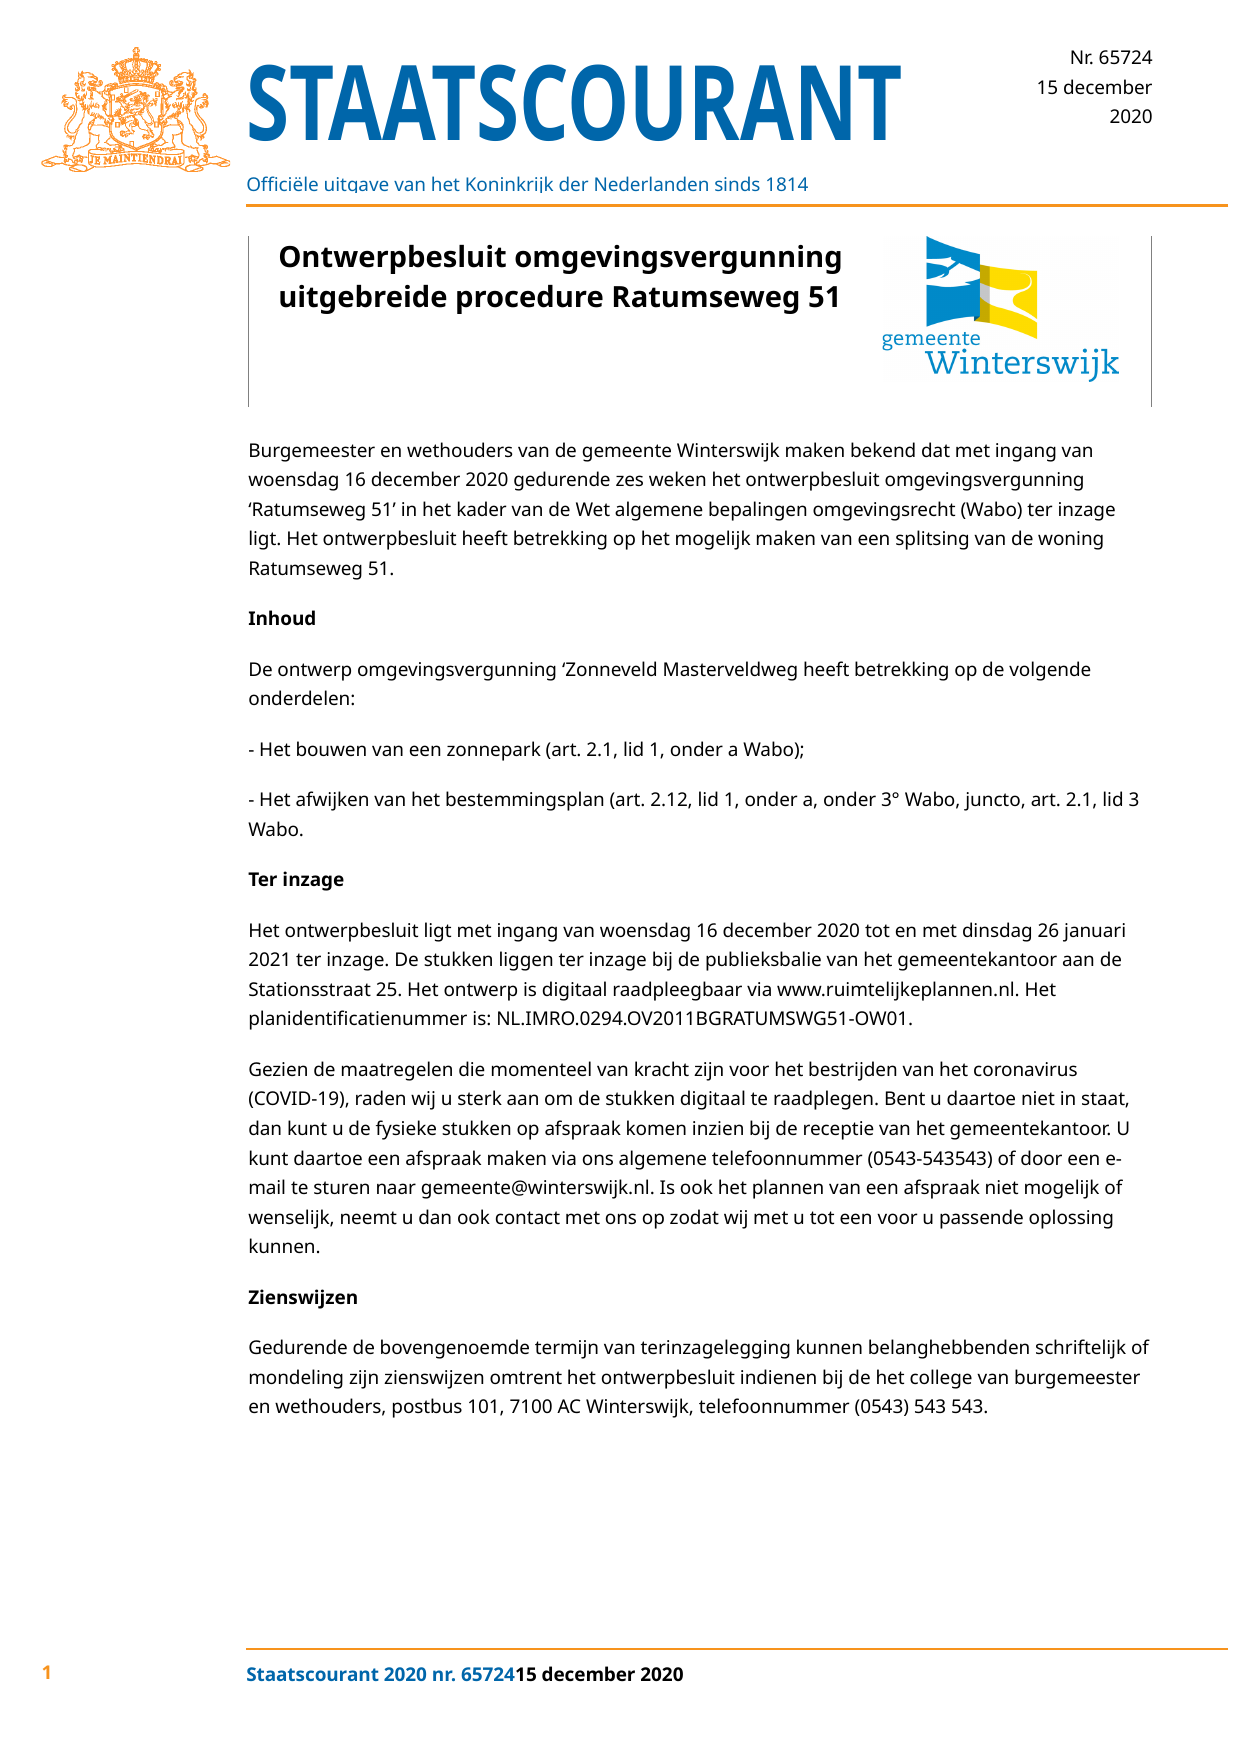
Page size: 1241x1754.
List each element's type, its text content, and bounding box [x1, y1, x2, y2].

text Gedurende de bovengenoemde termijn van terinzagelegging kunnen belanghebbenden schriftelijk of mondeling zijn zienswijzen omtrent het ontwerpbesluit indienen bij de het college van burgemeester en wethouders, postbus 101, 7100 AC Winterswijk, telefoonnummer (0543) 543 543. [248, 1334, 1152, 1419]
text - Het bouwen van een zonnepark (art. 2.1, lid 1, onder a Wabo); [248, 736, 1152, 762]
text Ter inzage [248, 866, 1152, 892]
text Gezien de maatregelen die momenteel van kracht zijn voor het bestrijden van het coronavirus (COVID-19), raden wij u sterk aan om de stukken digitaal te raadplegen. Bent u daartoe niet in staat, dan kunt u de fysieke stukken op afspraak komen inzien bij de receptie van het gemeentekantoor. U kunt daartoe een afspraak maken via ons algemene telefoonnummer (0543-543543) of door een e-mail te sturen naar gemeente@winterswijk.nl. Is ook het plannen van een afspraak niet mogelijk of wenselijk, neemt u dan ook contact met ons op zodat wij met u tot een voor u passende oplossing kunnen. [248, 1056, 1152, 1259]
text Zienswijzen [248, 1284, 1152, 1309]
text Het ontwerpbesluit ligt met ingang van woensdag 16 december 2020 tot en met dinsdag 26 januari 2021 ter inzage. De stukken liggen ter inzage bij de publieksbalie van het gemeentekantoor aan de Stationsstraat 25. Het ontwerp is digitaal raadpleegbaar via www.ruimtelijkeplannen.nl. Het planidentificatienummer is: NL.IMRO.0294.OV2011BGRATUMSWG51-OW01. [248, 917, 1152, 1031]
text De ontwerp omgevingsvergunning ‘Zonneveld Masterveldweg heeft betrekking op de volgende onderdelen: [248, 656, 1152, 711]
picture [41, 47, 231, 172]
table_header [850, 236, 1151, 407]
picture [1111, 360, 1119, 371]
picture [882, 236, 1119, 382]
table_header Ontwerpbesluit omgevingsvergunning uitgebreide procedure Ratumseweg 51 [249, 236, 850, 407]
text - Het afwijken van het bestemmingsplan (art. 2.12, lid 1, onder a, onder 3° Wabo, juncto, art. 2.1, lid 3 Wabo. [248, 786, 1152, 842]
text Inhoud [248, 606, 1152, 631]
text Burgemeester en wethouders van de gemeente Winterswijk maken bekend dat met ingang van woensdag 16 december 2020 gedurende zes weken het ontwerpbesluit omgevingsvergunning ‘Ratumseweg 51’ in het kader van de Wet algemene bepalingen omgevingsrecht (Wabo) ter inzage ligt. Het ontwerpbesluit heeft betrekking op het mogelijk maken van een splitsing van de woning Ratumseweg 51. [248, 437, 1152, 581]
